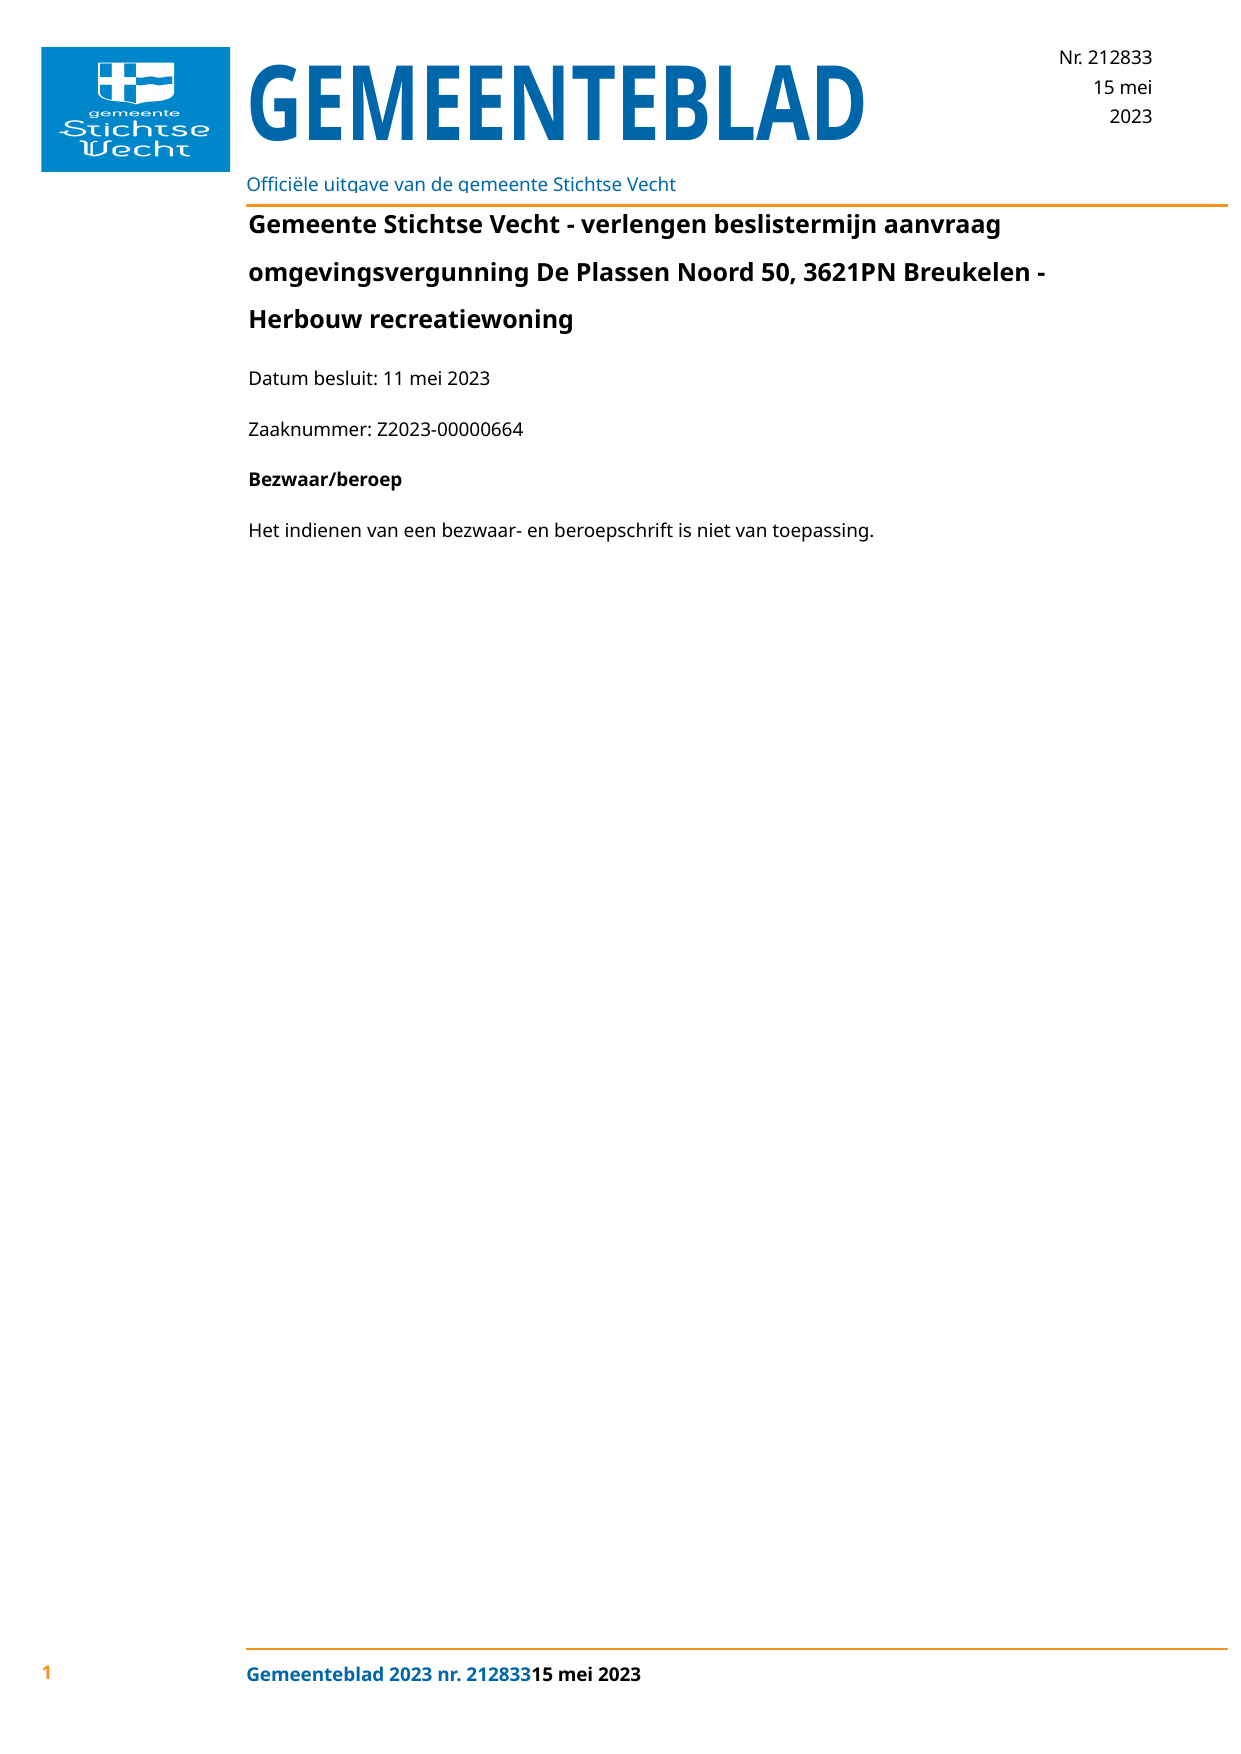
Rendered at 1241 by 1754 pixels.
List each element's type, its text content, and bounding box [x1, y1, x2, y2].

text Zaaknummer: Z2023-00000664 [248, 416, 1152, 442]
text Het indienen van een bezwaar- en beroepschrift is niet van toepassing. [248, 517, 1152, 542]
picture [99, 63, 135, 101]
text Datum besluit: 11 mei 2023 [248, 366, 1152, 391]
text Gemeente Stichtse Vecht - verlengen beslistermijn aanvraag omgevingsvergunning De Plassen Noord 50, 3621PN Breukelen - Herbouw recreatiewoning [248, 207, 1152, 336]
text Bezwaar/beroep [248, 466, 1152, 492]
picture [137, 63, 174, 103]
